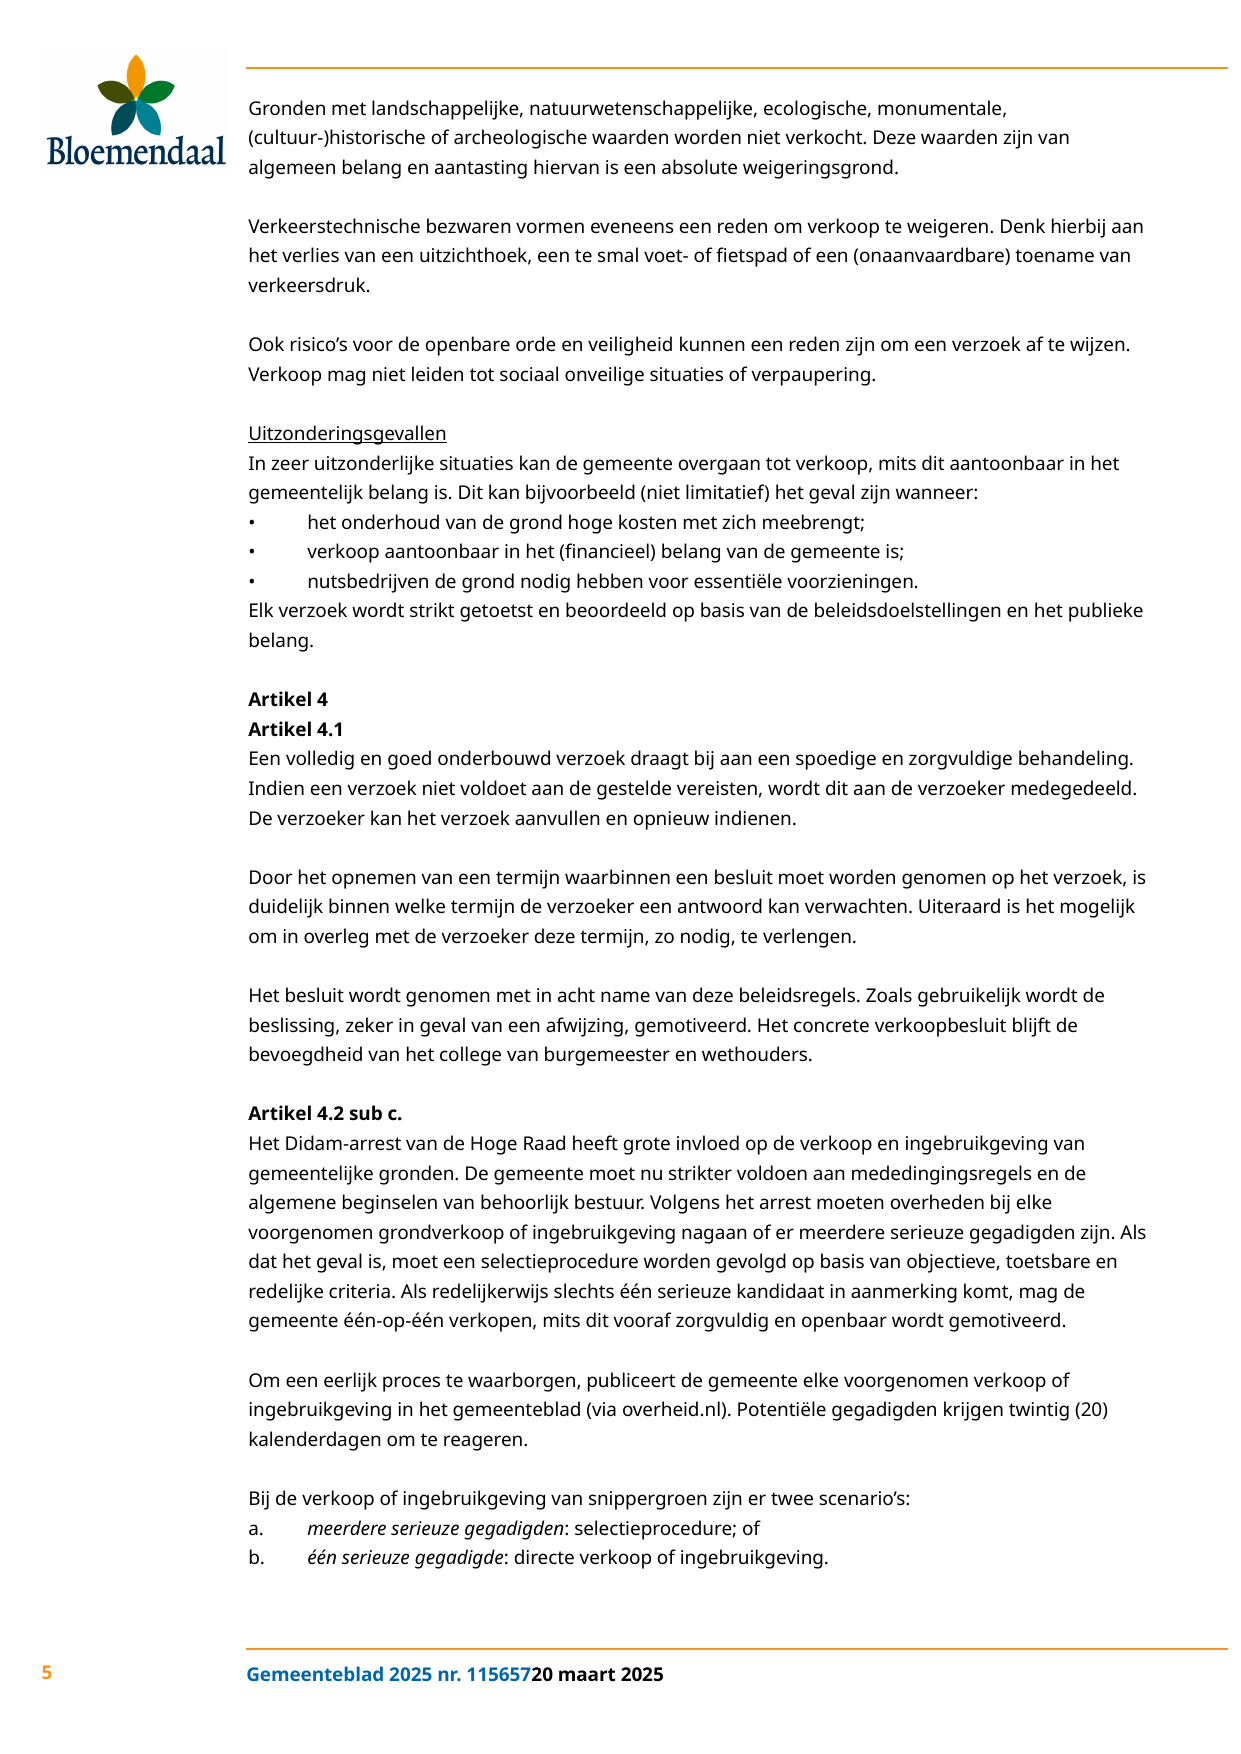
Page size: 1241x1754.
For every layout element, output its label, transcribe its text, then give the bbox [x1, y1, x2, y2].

list meerdere serieuze gegadigden: selectieprocedure; of [248, 1515, 1152, 1541]
text Bij de verkoop of ingebruikgeving van snippergroen zijn er twee scenario’s: [248, 1485, 1152, 1511]
text Ook risico’s voor de openbare orde en veiligheid kunnen een reden zijn om een verzoek af te wijzen. Verkoop mag niet leiden tot sociaal onveilige situaties of verpaupering. [248, 331, 1152, 387]
list één serieuze gegadigde: directe verkoop of ingebruikgeving. [248, 1544, 1152, 1570]
text Artikel 4 [248, 686, 1152, 712]
text Artikel 4.1 [248, 716, 1152, 742]
text Het Didam-arrest van de Hoge Raad heeft grote invloed op de verkoop en ingebruikgeving van gemeentelijke gronden. De gemeente moet nu strikter voldoen aan mededingingsregels en de algemene beginselen van behoorlijk bestuur. Volgens het arrest moeten overheden bij elke voorgenomen grondverkoop of ingebruikgeving nagaan of er meerdere serieuze gegadigden zijn. Als dat het geval is, moet een selectieprocedure worden gevolgd op basis van objectieve, toetsbare en redelijke criteria. Als redelijkerwijs slechts één serieuze kandidaat in aanmerking komt, mag de gemeente één-op-één verkopen, mits dit vooraf zorgvuldig en openbaar wordt gemotiveerd. [248, 1130, 1152, 1333]
text Elk verzoek wordt strikt getoetst en beoordeeld op basis van de beleidsdoelstellingen en het publieke belang. [248, 598, 1152, 653]
picture [41, 47, 231, 172]
list het onderhoud van de grond hoge kosten met zich meebrengt; [248, 509, 1152, 535]
text Door het opnemen van een termijn waarbinnen een besluit moet worden genomen op het verzoek, is duidelijk binnen welke termijn de verzoeker een antwoord kan verwachten. Uiteraard is het mogelijk om in overleg met de verzoeker deze termijn, zo nodig, te verlengen. [248, 864, 1152, 949]
text Een volledig en goed onderbouwd verzoek draagt bij aan een spoedige en zorgvuldige behandeling. Indien een verzoek niet voldoet aan de gestelde vereisten, wordt dit aan de verzoeker medegedeeld. De verzoeker kan het verzoek aanvullen en opnieuw indienen. [248, 746, 1152, 831]
text Om een eerlijk proces te waarborgen, publiceert de gemeente elke voorgenomen verkoop of ingebruikgeving in het gemeenteblad (via overheid.nl). Potentiële gegadigden krijgen twintig (20) kalenderdagen om te reageren. [248, 1367, 1152, 1452]
list nutsbedrijven de grond nodig hebben voor essentiële voorzieningen. [248, 568, 1152, 594]
text Gronden met landschappelijke, natuurwetenschappelijke, ecologische, monumentale, (cultuur-)historische of archeologische waarden worden niet verkocht. Deze waarden zijn van algemeen belang en aantasting hiervan is een absolute weigeringsgrond. [248, 95, 1152, 180]
text Artikel 4.2 sub c. [248, 1101, 1152, 1126]
text Het besluit wordt genomen met in acht name van deze beleidsregels. Zoals gebruikelijk wordt de beslissing, zeker in geval van een afwijzing, gemotiveerd. Het concrete verkoopbesluit blijft de bevoegdheid van het college van burgemeester en wethouders. [248, 982, 1152, 1067]
text Verkeerstechnische bezwaren vormen eveneens een reden om verkoop te weigeren. Denk hierbij aan het verlies van een uitzichthoek, een te smal voet- of fietspad of een (onaanvaardbare) toename van verkeersdruk. [248, 213, 1152, 298]
text Uitzonderingsgevallen [248, 420, 1152, 446]
list verkoop aantoonbaar in het (financieel) belang van de gemeente is; [248, 538, 1152, 564]
text In zeer uitzonderlijke situaties kan de gemeente overgaan tot verkoop, mits dit aantoonbaar in het gemeentelijk belang is. Dit kan bijvoorbeeld (niet limitatief) het geval zijn wanneer: [248, 450, 1152, 505]
